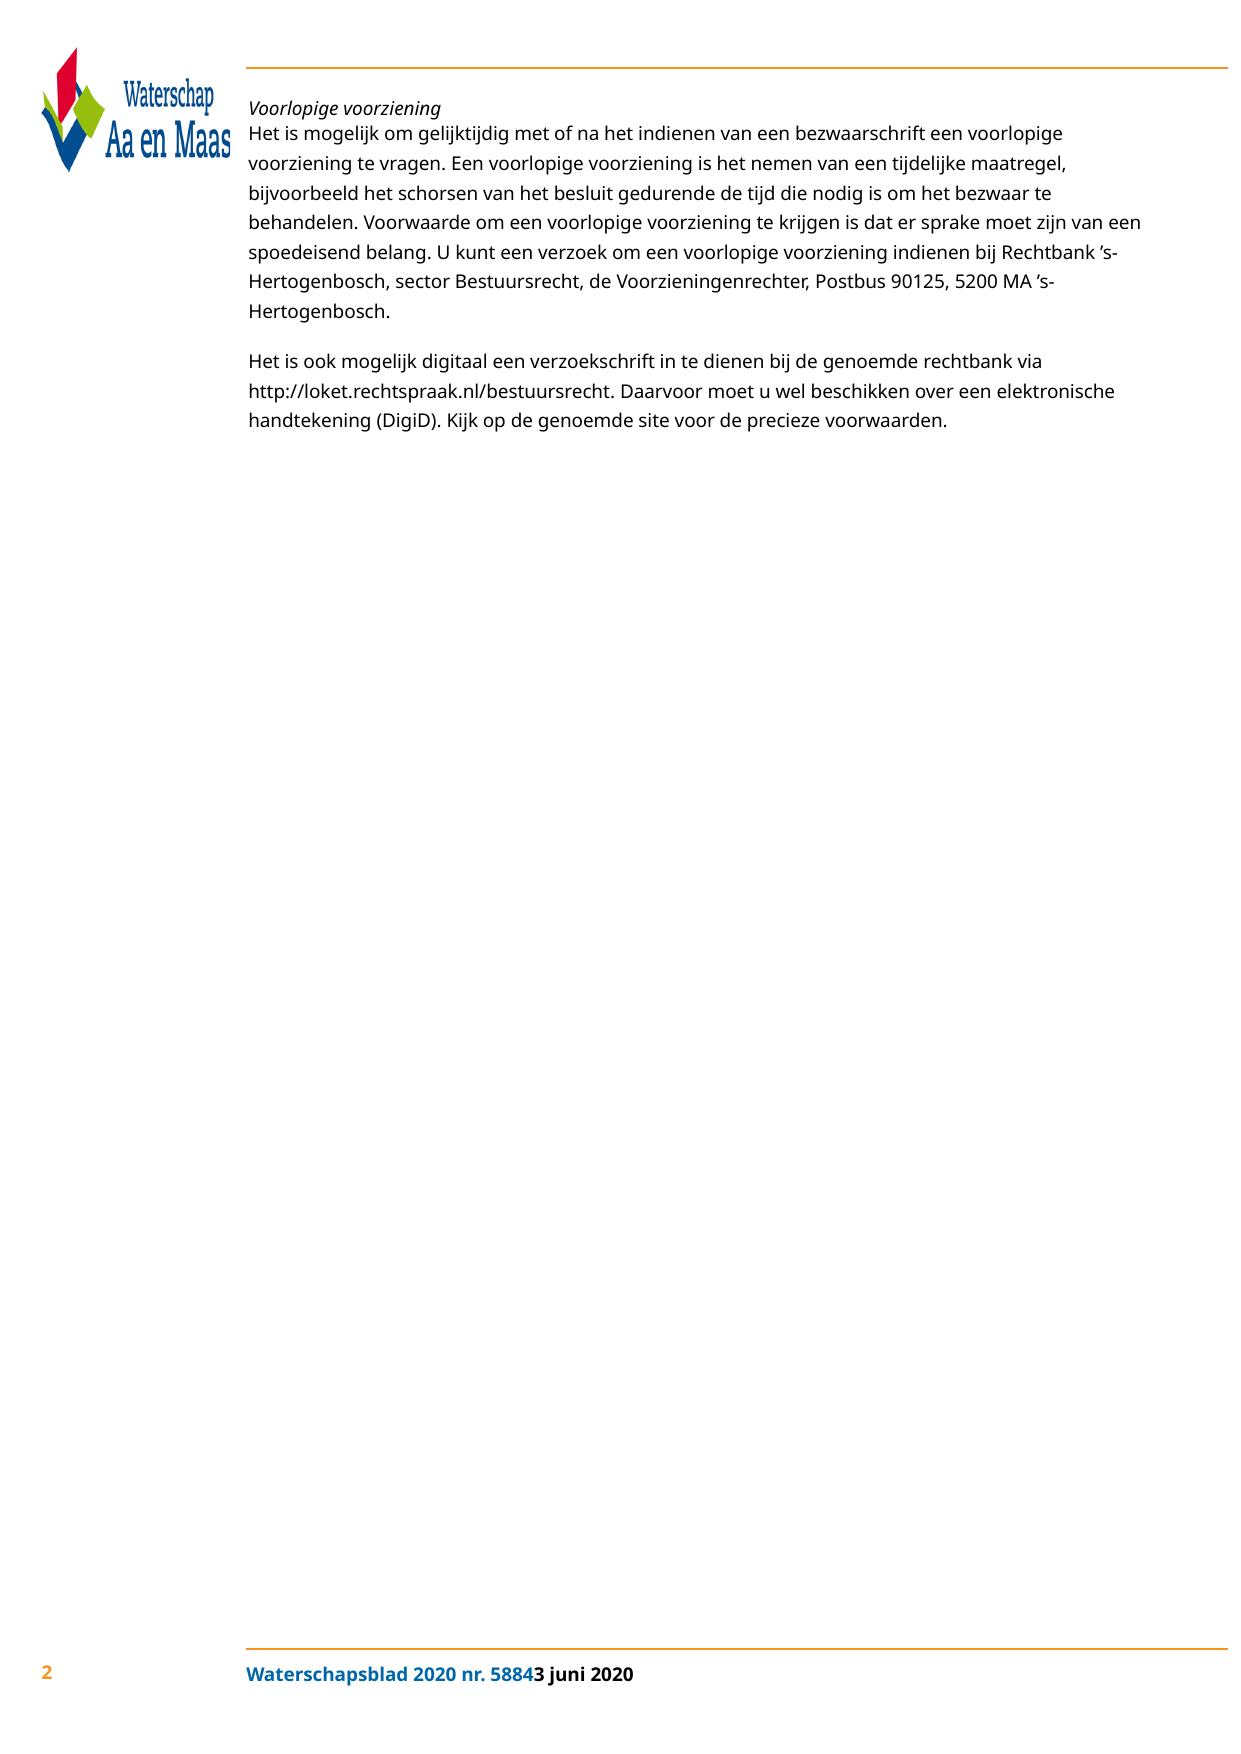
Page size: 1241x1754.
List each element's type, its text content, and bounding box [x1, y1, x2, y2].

picture [41, 47, 231, 172]
text Het is ook mogelijk digitaal een verzoekschrift in te dienen bij de genoemde rechtbank via http://loket.rechtspraak.nl/bestuursrecht. Daarvoor moet u wel beschikken over een elektronische handtekening (DigiD). Kijk op de genoemde site voor de precieze voorwaarden. [248, 348, 1152, 433]
text Voorlopige voorziening [248, 95, 1152, 121]
text Het is mogelijk om gelijktijdig met of na het indienen van een bezwaarschrift een voorlopige voorziening te vragen. Een voorlopige voorziening is het nemen van een tijdelijke maatregel, bijvoorbeeld het schorsen van het besluit gedurende de tijd die nodig is om het bezwaar te behandelen. Voorwaarde om een voorlopige voorziening te krijgen is dat er sprake moet zijn van een spoedeisend belang. U kunt een verzoek om een voorlopige voorziening indienen bij Rechtbank ’s-Hertogenbosch, sector Bestuursrecht, de Voorzieningenrechter, Postbus 90125, 5200 MA ’s-Hertogenbosch. [248, 121, 1152, 324]
